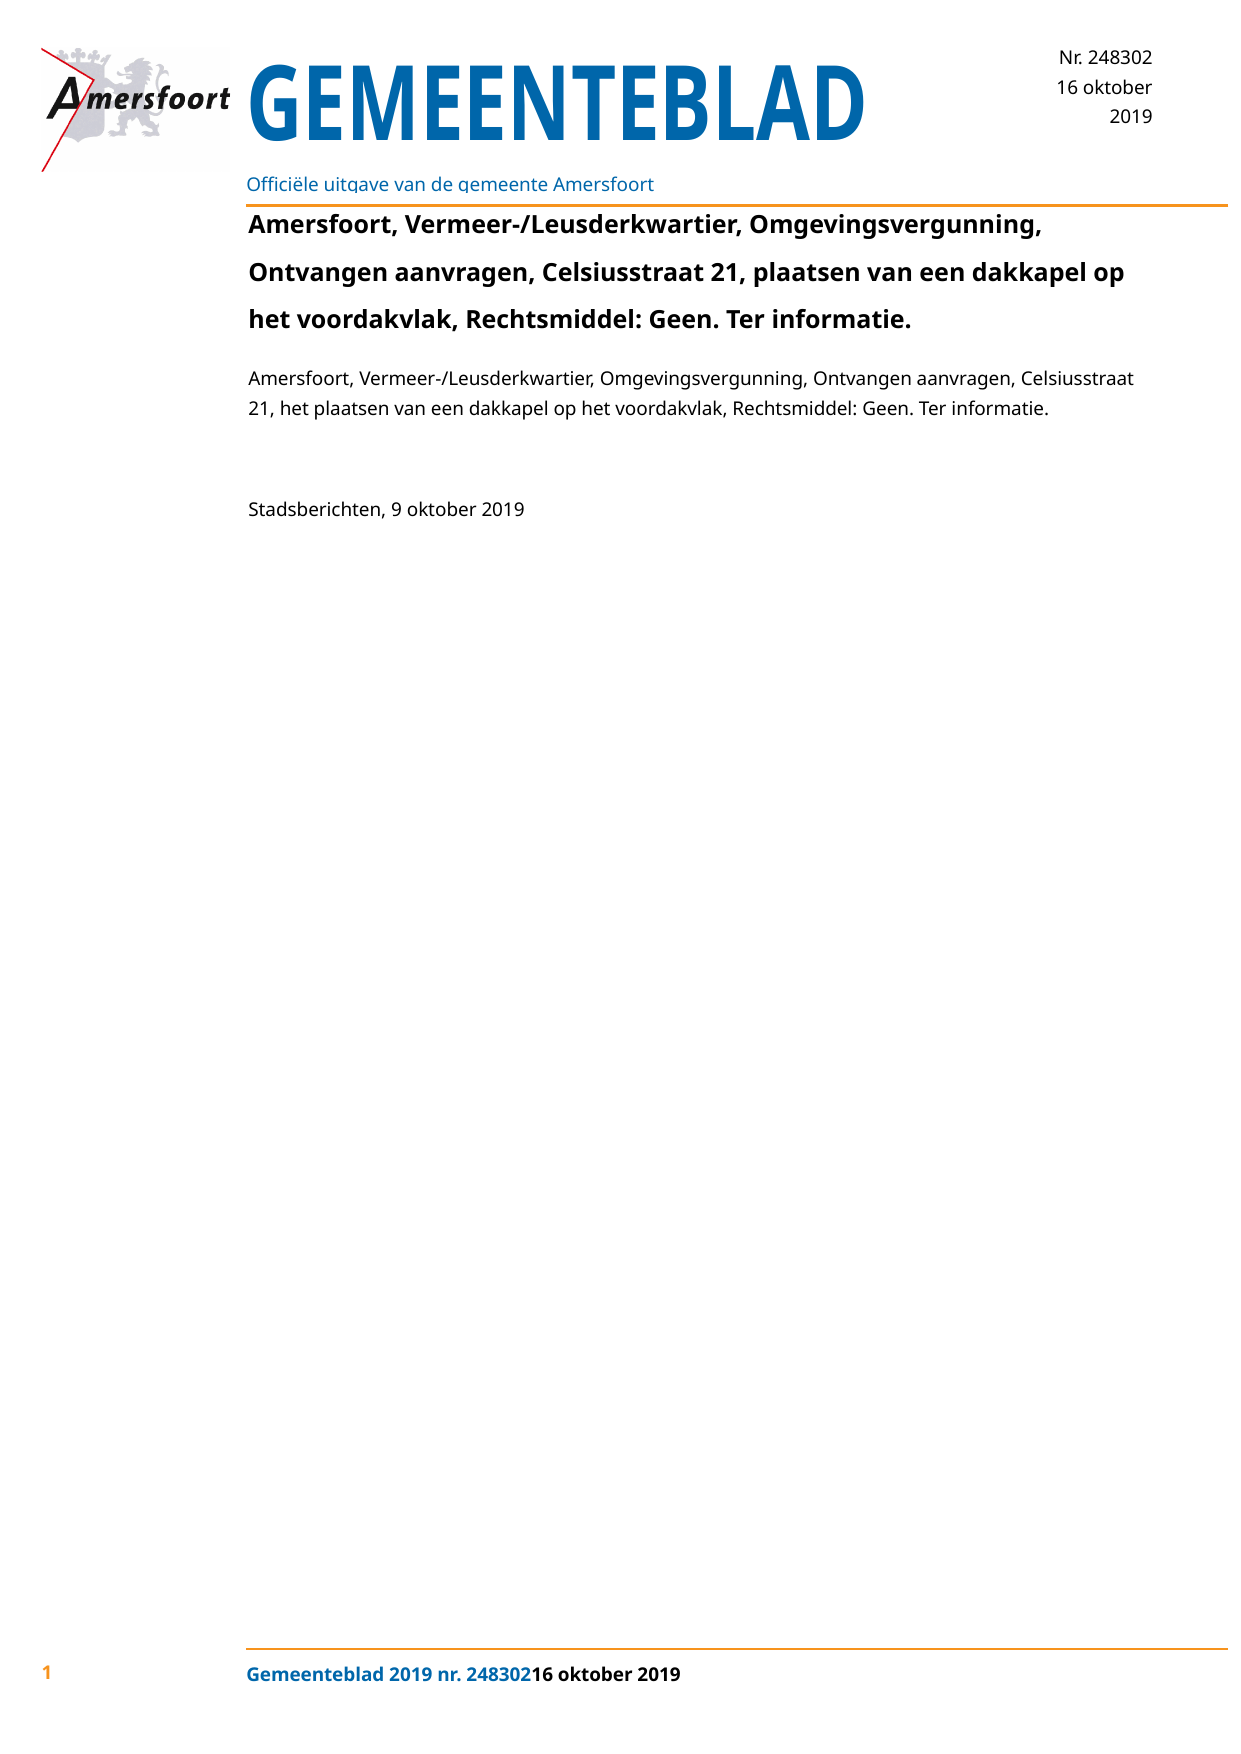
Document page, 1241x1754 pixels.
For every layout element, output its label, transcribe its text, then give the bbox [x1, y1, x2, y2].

text Amersfoort, Vermeer-/Leusderkwartier, Omgevingsvergunning, Ontvangen aanvragen, Celsiusstraat 21, plaatsen van een dakkapel op het voordakvlak, Rechtsmiddel: Geen. Ter informatie. [248, 207, 1152, 336]
text Amersfoort, Vermeer-/Leusderkwartier, Omgevingsvergunning, Ontvangen aanvragen, Celsiusstraat 21, het plaatsen van een dakkapel op het voordakvlak, Rechtsmiddel: Geen. Ter informatie. [248, 366, 1152, 421]
text Stadsberichten, 9 oktober 2019 [248, 496, 1152, 522]
picture [41, 47, 231, 172]
